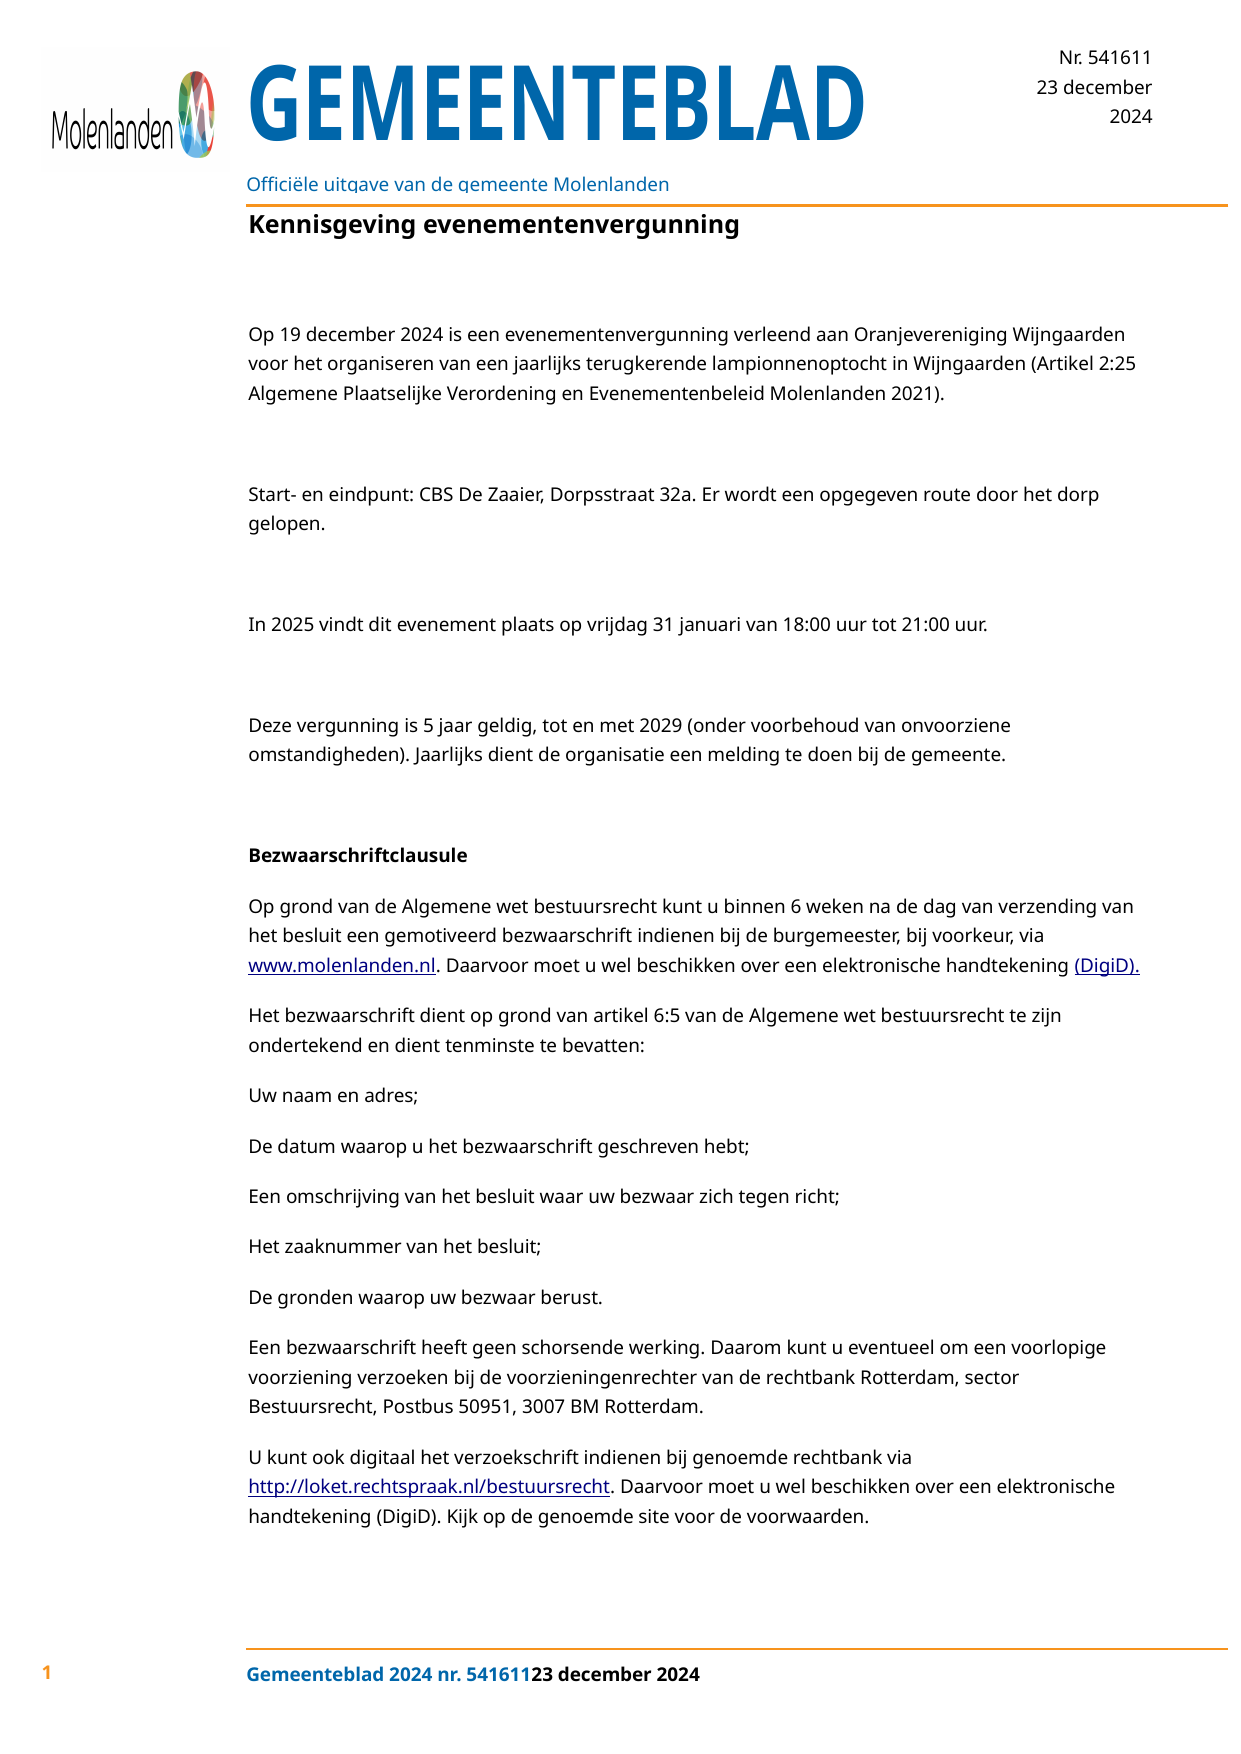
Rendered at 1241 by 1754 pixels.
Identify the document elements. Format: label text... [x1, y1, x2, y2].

text Uw naam en adres; [248, 1082, 1152, 1108]
text Kennisgeving evenementenvergunning [248, 207, 1152, 241]
text Op 19 december 2024 is een evenementenvergunning verleend aan Oranjevereniging Wijngaarden voor het organiseren van een jaarlijks terugkerende lampionnenoptocht in Wijngaarden (Artikel 2:25 Algemene Plaatselijke Verordening en Evenementenbeleid Molenlanden 2021). [248, 321, 1152, 406]
picture [41, 47, 231, 172]
text Een bezwaarschrift heeft geen schorsende werking. Daarom kunt u eventueel om een voorlopige voorziening verzoeken bij de voorzieningenrechter van de rechtbank Rotterdam, sector Bestuursrecht, Postbus 50951, 3007 BM Rotterdam. [248, 1334, 1152, 1419]
text Deze vergunning is 5 jaar geldig, tot en met 2029 (onder voorbehoud van onvoorziene omstandigheden). Jaarlijks dient de organisatie een melding te doen bij de gemeente. [248, 712, 1152, 767]
text Het bezwaarschrift dient op grond van artikel 6:5 van de Algemene wet bestuursrecht te zijn ondertekend en dient tenminste te bevatten: [248, 1002, 1152, 1058]
text In 2025 vindt dit evenement plaats op vrijdag 31 januari van 18:00 uur tot 21:00 uur. [248, 611, 1152, 637]
text De datum waarop u het bezwaarschrift geschreven hebt; [248, 1133, 1152, 1158]
text Een omschrijving van het besluit waar uw bezwaar zich tegen richt; [248, 1183, 1152, 1209]
text Het zaaknummer van het besluit; [248, 1234, 1152, 1259]
text Op grond van de Algemene wet bestuursrecht kunt u binnen 6 weken na de dag van verzending van het besluit een gemotiveerd bezwaarschrift indienen bij de burgemeester, bij voorkeur, via www.molenlanden.nl. Daarvoor moet u wel beschikken over een elektronische handtekening (DigiD). [248, 893, 1152, 978]
text De gronden waarop uw bezwaar berust. [248, 1284, 1152, 1310]
text Start- en eindpunt: CBS De Zaaier, Dorpsstraat 32a. Er wordt een opgegeven route door het dorp gelopen. [248, 481, 1152, 536]
text U kunt ook digitaal het verzoekschrift indienen bij genoemde rechtbank via http://loket.rechtspraak.nl/bestuursrecht. Daarvoor moet u wel beschikken over een elektronische handtekening (DigiD). Kijk op de genoemde site voor de voorwaarden. [248, 1444, 1152, 1529]
text Bezwaarschriftclausule [248, 842, 1152, 868]
